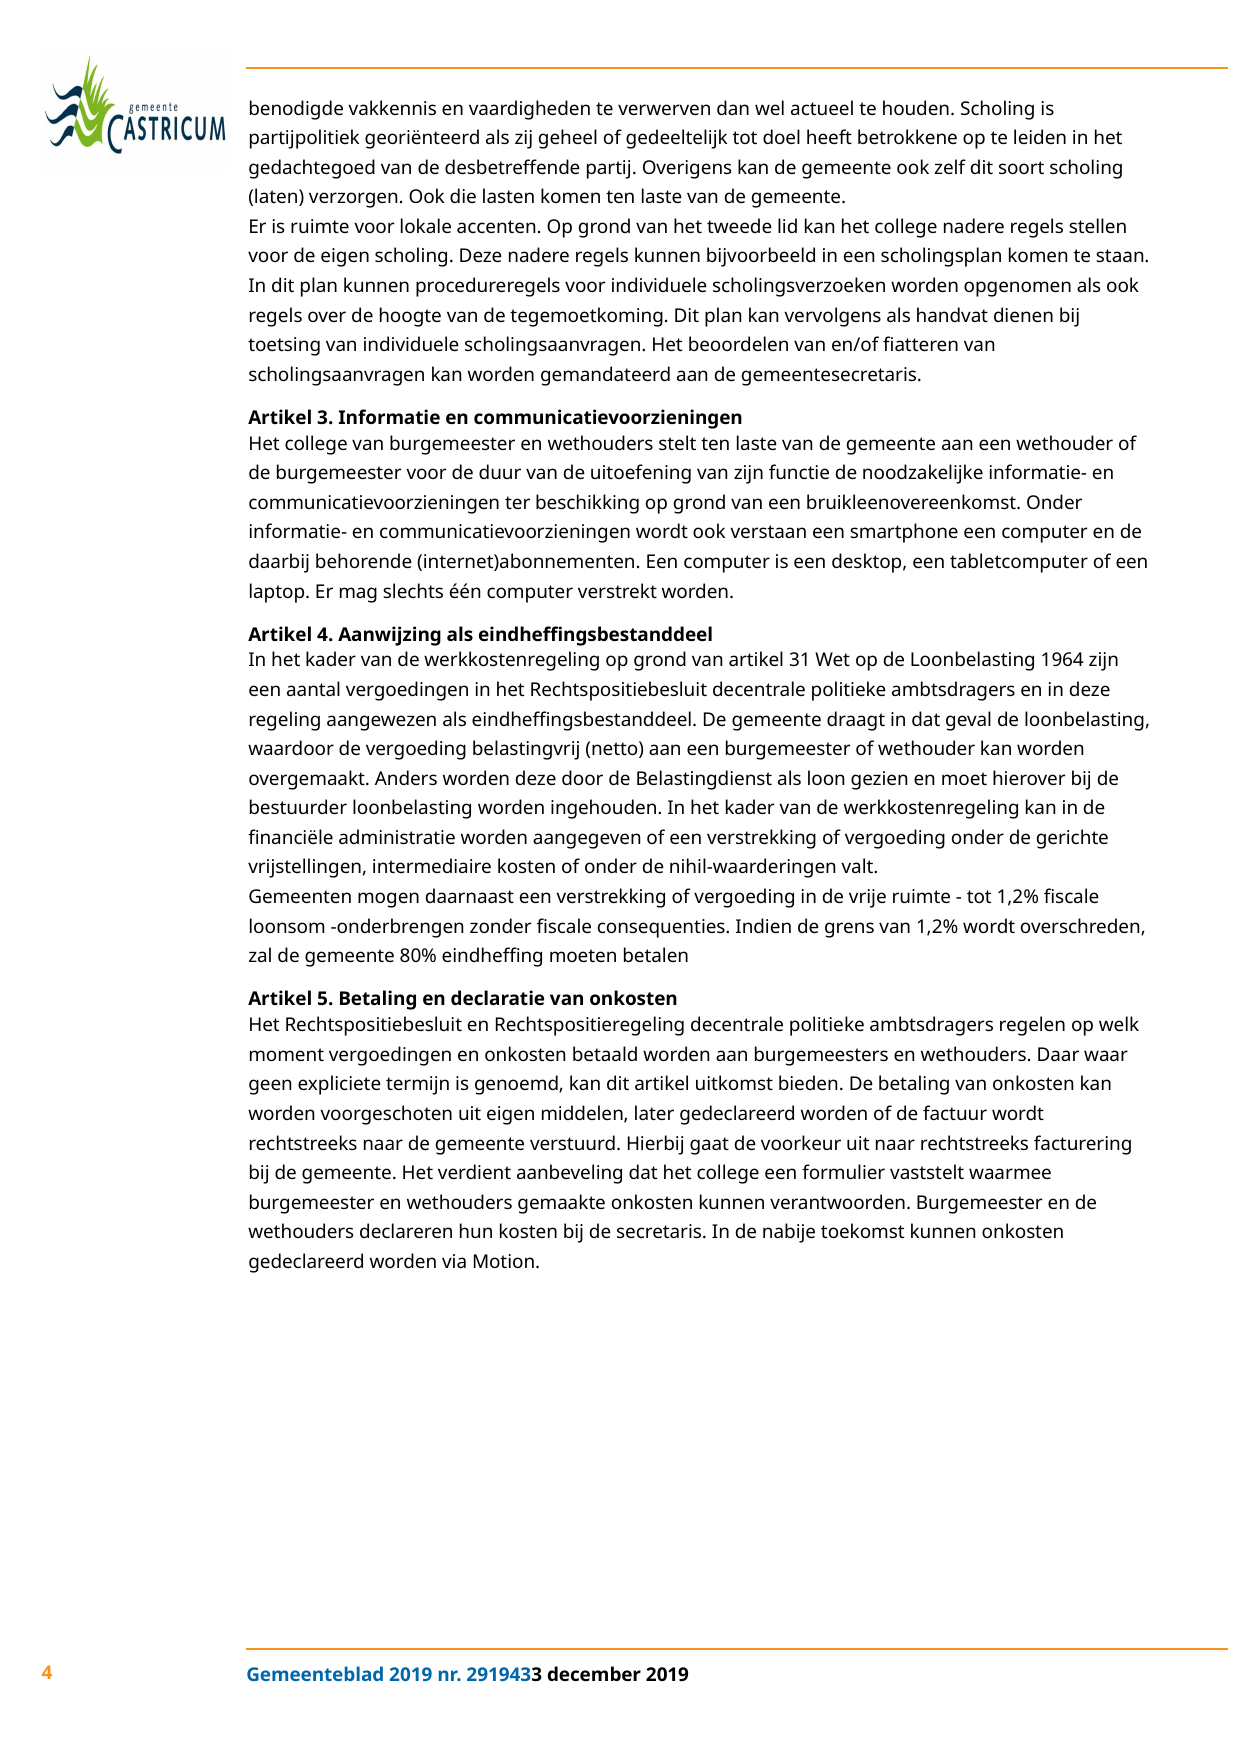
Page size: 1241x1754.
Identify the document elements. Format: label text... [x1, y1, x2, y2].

text benodigde vakkennis en vaardigheden te verwerven dan wel actueel te houden. Scholing is partijpolitiek georiënteerd als zij geheel of gedeeltelijk tot doel heeft betrokkene op te leiden in het gedachtegoed van de desbetreffende partij. Overigens kan de gemeente ook zelf dit soort scholing (laten) verzorgen. Ook die lasten komen ten laste van de gemeente. [248, 95, 1152, 209]
text Gemeenten mogen daarnaast een verstrekking of vergoeding in de vrije ruimte - tot 1,2% fiscale loonsom -onderbrengen zonder fiscale consequenties. Indien de grens van 1,2% wordt overschreden, zal de gemeente 80% eindheffing moeten betalen [248, 883, 1152, 968]
text Artikel 3. Informatie en communicatievoorzieningen [248, 404, 1152, 430]
text Het college van burgemeester en wethouders stelt ten laste van de gemeente aan een wethouder of de burgemeester voor de duur van de uitoefening van zijn functie de noodzakelijke informatie- en communicatievoorzieningen ter beschikking op grond van een bruikleenovereenkomst. Onder informatie- en communicatievoorzieningen wordt ook verstaan een smartphone een computer en de daarbij behorende (internet)abonnementen. Een computer is een desktop, een tabletcomputer of een laptop. Er mag slechts één computer verstrekt worden. [248, 430, 1152, 603]
text Artikel 4. Aanwijzing als eindheffingsbestanddeel [248, 621, 1152, 647]
text Er is ruimte voor lokale accenten. Op grond van het tweede lid kan het college nadere regels stellen voor de eigen scholing. Deze nadere regels kunnen bijvoorbeeld in een scholingsplan komen te staan. In dit plan kunnen procedureregels voor individuele scholingsverzoeken worden opgenomen als ook regels over de hoogte van de tegemoetkoming. Dit plan kan vervolgens als handvat dienen bij toetsing van individuele scholingsaanvragen. Het beoordelen van en/of fiatteren van scholingsaanvragen kan worden gemandateerd aan de gemeentesecretaris. [248, 213, 1152, 387]
text Het Rechtspositiebesluit en Rechtspositieregeling decentrale politieke ambtsdragers regelen op welk moment vergoedingen en onkosten betaald worden aan burgemeesters en wethouders. Daar waar geen expliciete termijn is genoemd, kan dit artikel uitkomst bieden. De betaling van onkosten kan worden voorgeschoten uit eigen middelen, later gedeclareerd worden of de factuur wordt rechtstreeks naar de gemeente verstuurd. Hierbij gaat de voorkeur uit naar rechtstreeks facturering bij de gemeente. Het verdient aanbeveling dat het college een formulier vaststelt waarmee burgemeester en wethouders gemaakte onkosten kunnen verantwoorden. Burgemeester en de wethouders declareren hun kosten bij de secretaris. In de nabije toekomst kunnen onkosten gedeclareerd worden via Motion. [248, 1011, 1152, 1274]
text Artikel 5. Betaling en declaratie van onkosten [248, 986, 1152, 1011]
text In het kader van de werkkostenregeling op grond van artikel 31 Wet op de Loonbelasting 1964 zijn een aantal vergoedingen in het Rechtspositiebesluit decentrale politieke ambtsdragers en in deze regeling aangewezen als eindheffingsbestanddeel. De gemeente draagt in dat geval de loonbelasting, waardoor de vergoeding belastingvrij (netto) aan een burgemeester of wethouder kan worden overgemaakt. Anders worden deze door de Belastingdienst als loon gezien en moet hierover bij de bestuurder loonbelasting worden ingehouden. In het kader van de werkkostenregeling kan in de financiële administratie worden aangegeven of een verstrekking of vergoeding onder de gerichte vrijstellingen, intermediaire kosten of onder de nihil-waarderingen valt. [248, 647, 1152, 879]
picture [41, 47, 231, 172]
